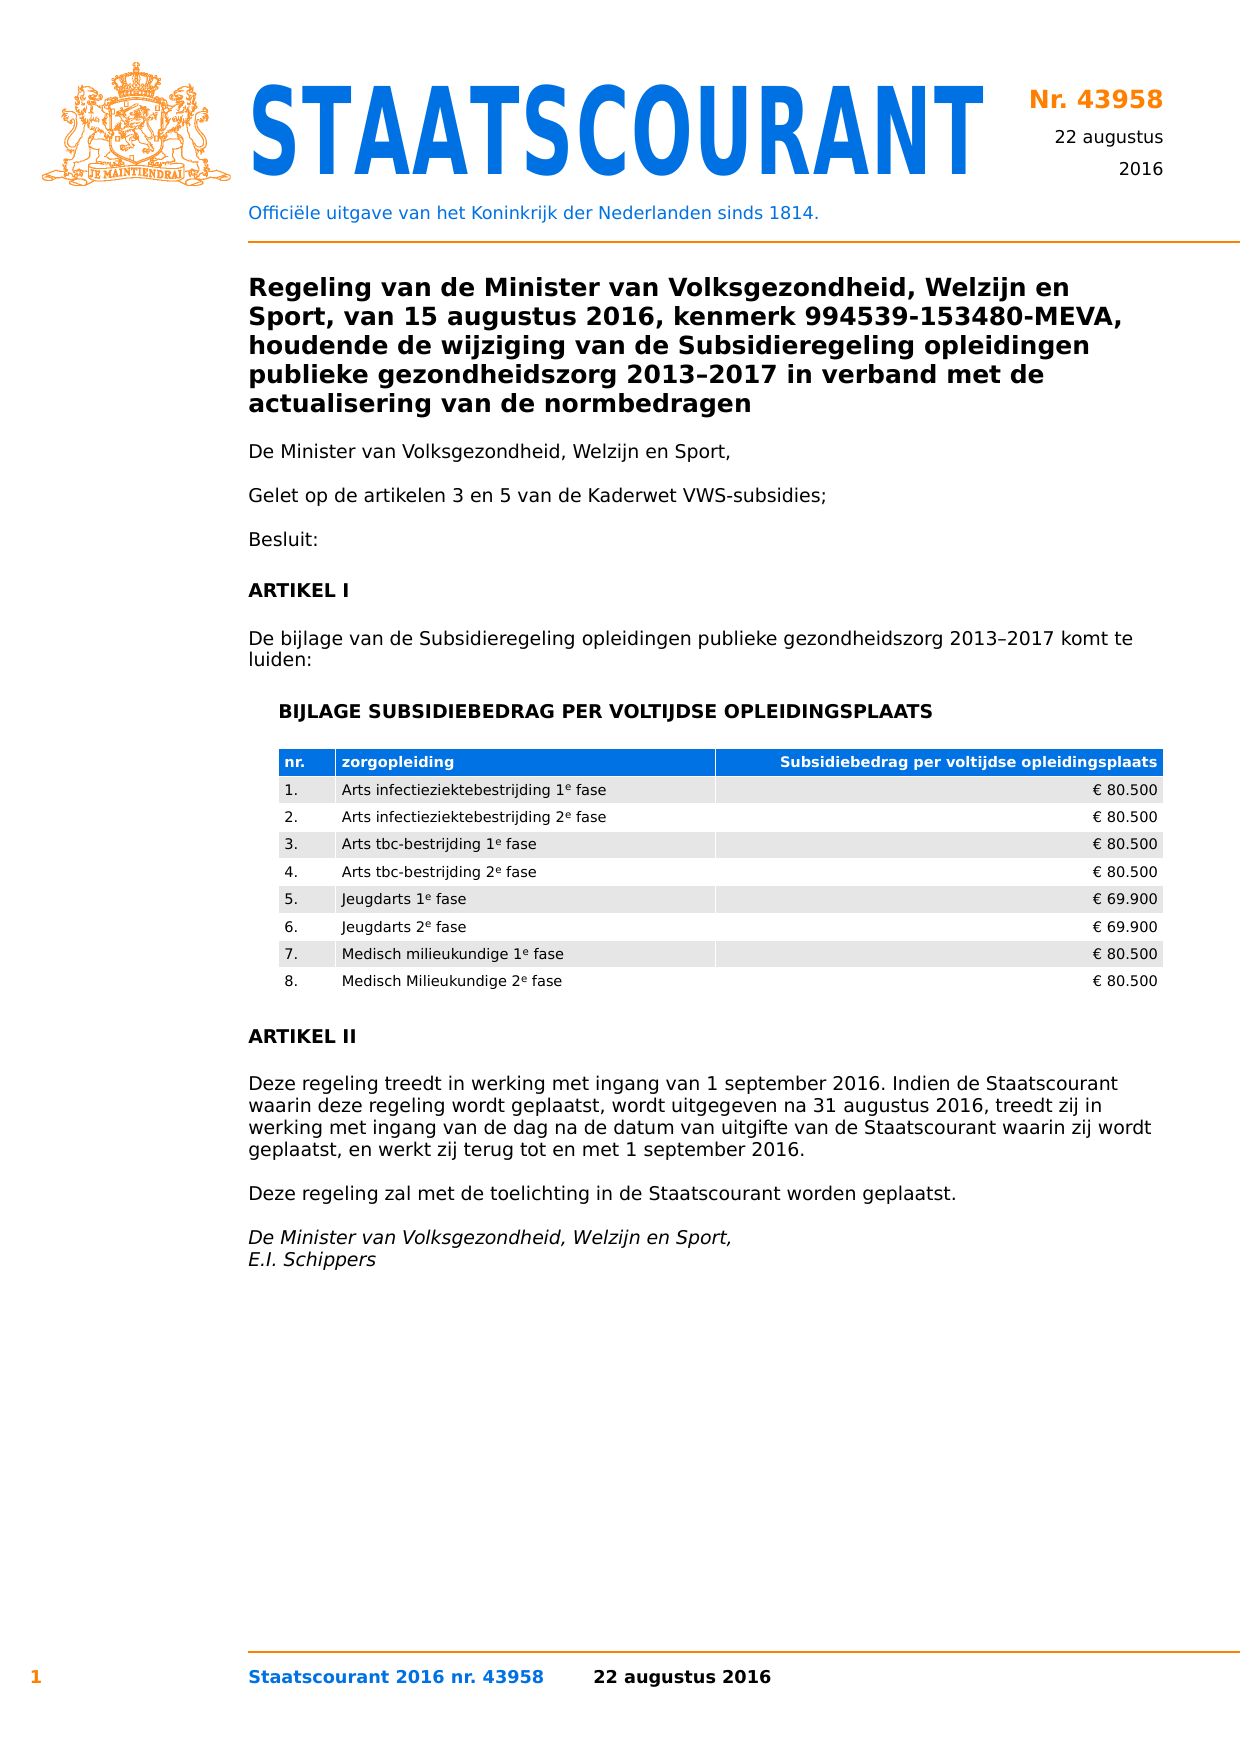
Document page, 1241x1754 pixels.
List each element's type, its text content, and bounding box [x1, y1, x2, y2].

table_cell 2. [279, 804, 335, 831]
table_cell Jeugdarts 2e fase [336, 914, 715, 940]
table_cell € 80.500 [716, 832, 1163, 858]
table_cell Officiële uitgave van het Koninkrijk der Nederlanden sinds 1814. [248, 203, 1240, 241]
text Gelet op de artikelen 3 en 5 van de Kaderwet VWS-subsidies; [248, 484, 1163, 507]
table_cell € 80.500 [716, 777, 1163, 803]
table_header STAATSCOURANT [248, 62, 998, 203]
table_cell € 80.500 [716, 941, 1163, 967]
table_header Nr. 43958 [998, 62, 1240, 121]
table_cell Medisch milieukundige 1e fase [336, 941, 715, 967]
table_cell 8. [279, 969, 335, 995]
picture [41, 62, 231, 186]
text De Minister van Volksgezondheid, Welzijn en Sport, [248, 441, 1163, 463]
table_header nr. [279, 749, 335, 776]
table_cell € 69.900 [716, 886, 1163, 913]
text Deze regeling zal met de toelichting in de Staatscourant worden geplaatst. [248, 1183, 1163, 1205]
text De Minister van Volksgezondheid, Welzijn en Sport, E.I. Schippers [248, 1227, 1163, 1271]
table_header zorgopleiding [336, 749, 715, 776]
table_cell Arts tbc-bestrijding 1e fase [336, 832, 715, 858]
table_header Subsidiebedrag per voltijdse opleidingsplaats [716, 749, 1163, 776]
table_cell 2016 [998, 153, 1240, 203]
table_cell Medisch Milieukundige 2e fase [336, 969, 715, 995]
text Deze regeling treedt in werking met ingang van 1 september 2016. Indien de Staatscourant waarin deze regeling wordt geplaatst, wordt uitgegeven na 31 augustus 2016, treedt zij in werking met ingang van de dag na de datum van uitgifte van de Staatscourant waarin zij wordt geplaatst, en werkt zij terug tot en met 1 september 2016. [248, 1073, 1163, 1161]
table_cell 3. [279, 832, 335, 858]
text Besluit: [248, 528, 1163, 550]
table_header [25, 62, 248, 241]
table_cell Arts infectieziektebestrijding 2e fase [336, 804, 715, 831]
table_cell Jeugdarts 1e fase [336, 886, 715, 913]
text De bijlage van de Subsidieregeling opleidingen publieke gezondheidszorg 2013–2017 komt te luiden: [248, 627, 1163, 671]
table_cell 1. [279, 777, 335, 803]
table_cell 22 augustus [998, 121, 1240, 153]
subtitle ARTIKEL II [248, 1026, 1163, 1048]
table_cell 5. [279, 886, 335, 913]
table_cell Arts tbc-bestrijding 2e fase [336, 859, 715, 885]
table_cell € 80.500 [716, 804, 1163, 831]
table_cell € 69.900 [716, 914, 1163, 940]
table_cell € 80.500 [716, 859, 1163, 885]
table_cell € 80.500 [716, 969, 1163, 995]
subtitle Regeling van de Minister van Volksgezondheid, Welzijn en Sport, van 15 augustus 2016, kenmerk 994539-153480-MEVA, houdende de wijziging van de Subsidieregeling opleidingen publieke gezondheidszorg 2013–2017 in verband met de actualisering van de normbedragen [248, 273, 1163, 419]
table_cell Arts infectieziektebestrijding 1e fase [336, 777, 715, 803]
subtitle BIJLAGE SUBSIDIEBEDRAG PER VOLTIJDSE OPLEIDINGSPLAATS [278, 701, 1163, 723]
table_cell 4. [279, 859, 335, 885]
table_cell 6. [279, 914, 335, 940]
subtitle ARTIKEL I [248, 580, 1163, 602]
table_cell 7. [279, 941, 335, 967]
